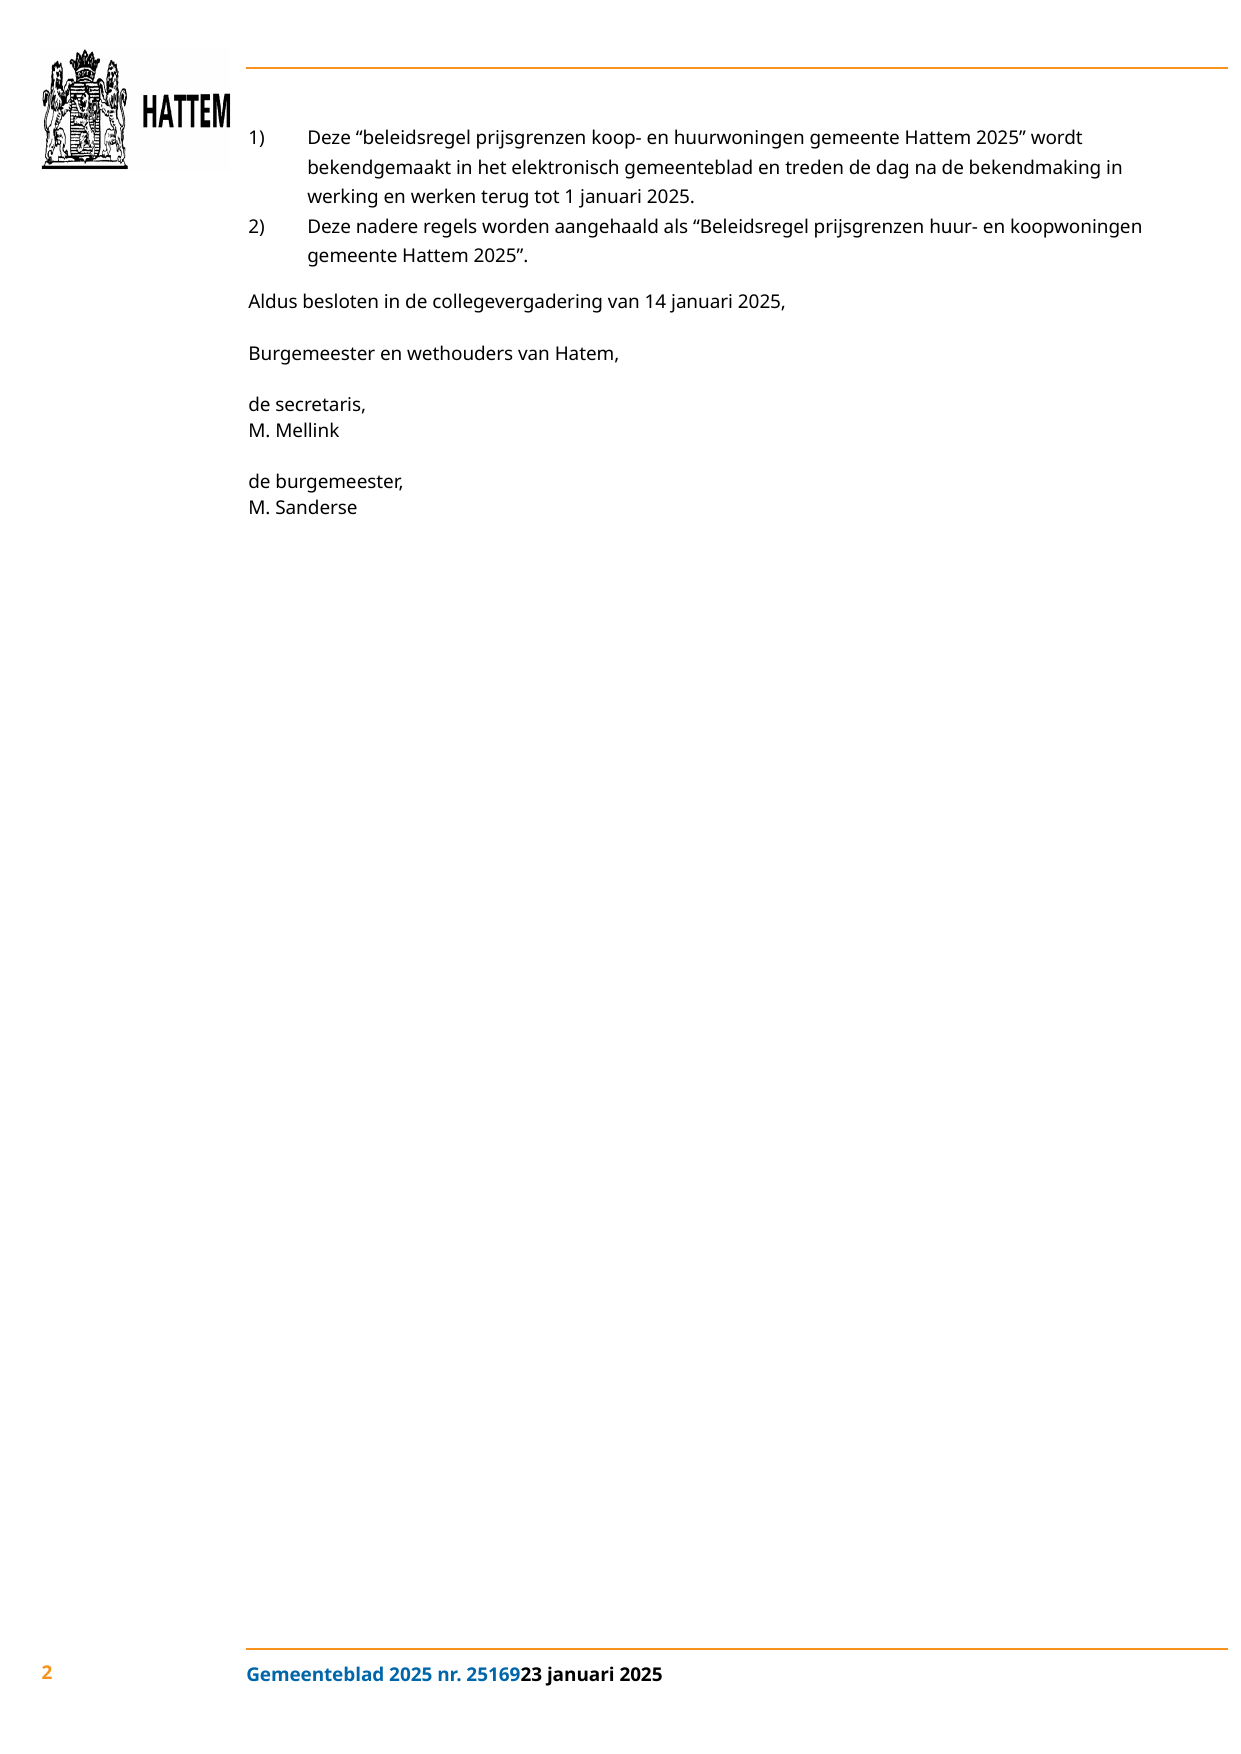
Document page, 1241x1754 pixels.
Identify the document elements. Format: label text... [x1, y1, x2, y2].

list Deze “beleidsregel prijsgrenzen koop- en huurwoningen gemeente Hattem 2025” wordt bekendgemaakt in het elektronisch gemeenteblad en treden de dag na de bekendmaking in werking en werken terug tot 1 januari 2025. [248, 124, 1152, 209]
text de secretaris, [248, 391, 1152, 417]
picture [41, 47, 231, 172]
text Burgemeester en wethouders van Hatem, [248, 340, 1152, 366]
text de burgemeester, [248, 468, 1152, 494]
text M. Mellink [248, 417, 1152, 443]
text M. Sanderse [248, 494, 1152, 520]
list Deze nadere regels worden aangehaald als “Beleidsregel prijsgrenzen huur- en koopwoningen gemeente Hattem 2025”. [248, 213, 1152, 268]
text Aldus besloten in de collegevergadering van 14 januari 2025, [248, 288, 1152, 314]
